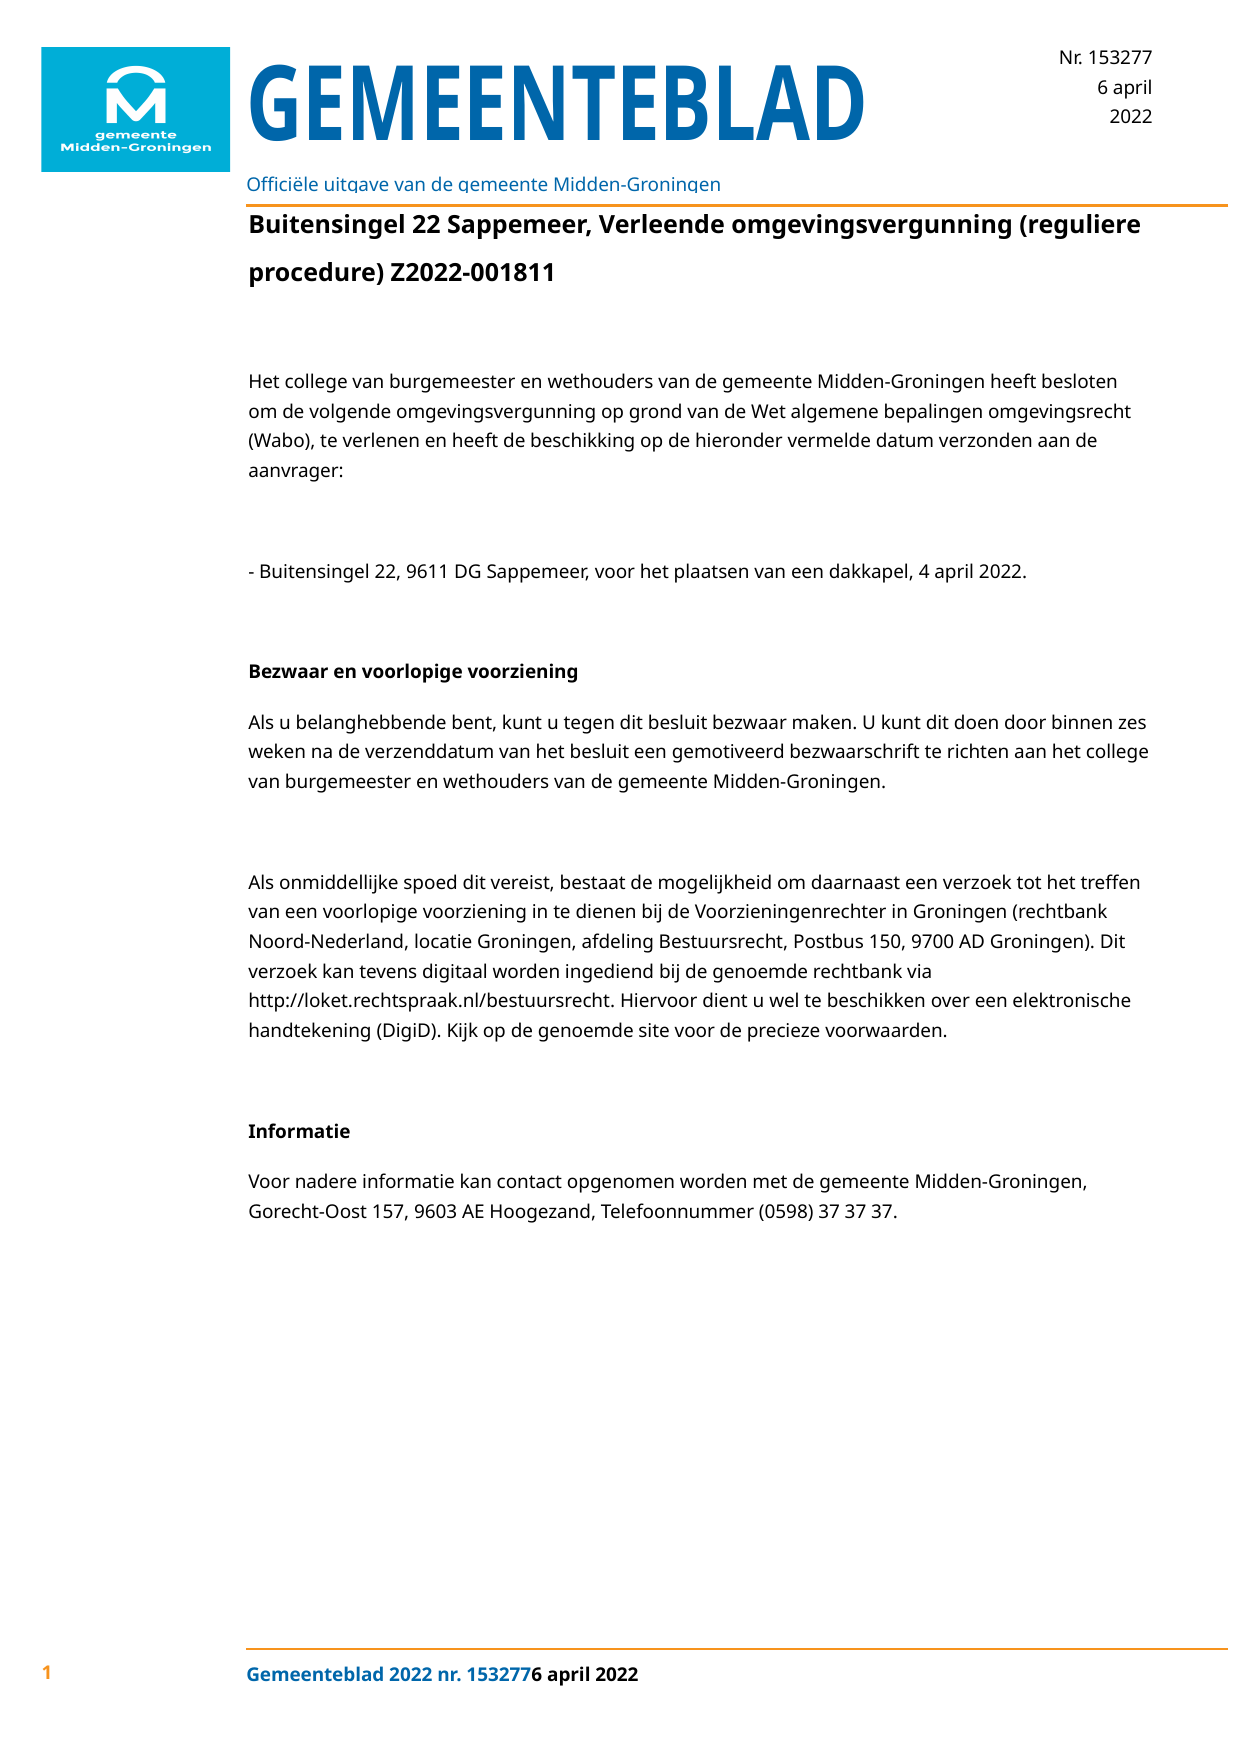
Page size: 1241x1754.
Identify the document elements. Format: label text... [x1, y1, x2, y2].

text - Buitensingel 22, 9611 DG Sappemeer, voor het plaatsen van een dakkapel, 4 april 2022. [248, 558, 1152, 584]
text Als onmiddellijke spoed dit vereist, bestaat de mogelijkheid om daarnaast een verzoek tot het treffen van een voorlopige voorziening in te dienen bij de Voorzieningenrechter in Groningen (rechtbank Noord-Nederland, locatie Groningen, afdeling Bestuursrecht, Postbus 150, 9700 AD Groningen). Dit verzoek kan tevens digitaal worden ingediend bij de genoemde rechtbank via http://loket.rechtspraak.nl/bestuursrecht. Hiervoor dient u wel te beschikken over een elektronische handtekening (DigiD). Kijk op de genoemde site voor de precieze voorwaarden. [248, 869, 1152, 1043]
text Informatie [248, 1118, 1152, 1144]
text Voor nadere informatie kan contact opgenomen worden met de gemeente Midden-Groningen, Gorecht-Oost 157, 9603 AE Hoogezand, Telefoonnummer (0598) 37 37 37. [248, 1168, 1152, 1224]
text Bezwaar en voorlopige voorziening [248, 659, 1152, 684]
text Het college van burgemeester en wethouders van de gemeente Midden-Groningen heeft besloten om de volgende omgevingsvergunning op grond van de Wet algemene bepalingen omgevingsrecht (Wabo), te verlenen en heeft de beschikking op de hieronder vermelde datum verzonden aan de aanvrager: [248, 368, 1152, 483]
text Als u belanghebbende bent, kunt u tegen dit besluit bezwaar maken. U kunt dit doen door binnen zes weken na de verzenddatum van het besluit een gemotiveerd bezwaarschrift te richten aan het college van burgemeester en wethouders van de gemeente Midden-Groningen. [248, 709, 1152, 794]
picture [184, 146, 190, 153]
picture [108, 66, 164, 82]
text Buitensingel 22 Sappemeer, Verleende omgevingsvergunning (reguliere procedure) Z2022-001811 [248, 207, 1152, 288]
picture [107, 89, 165, 122]
